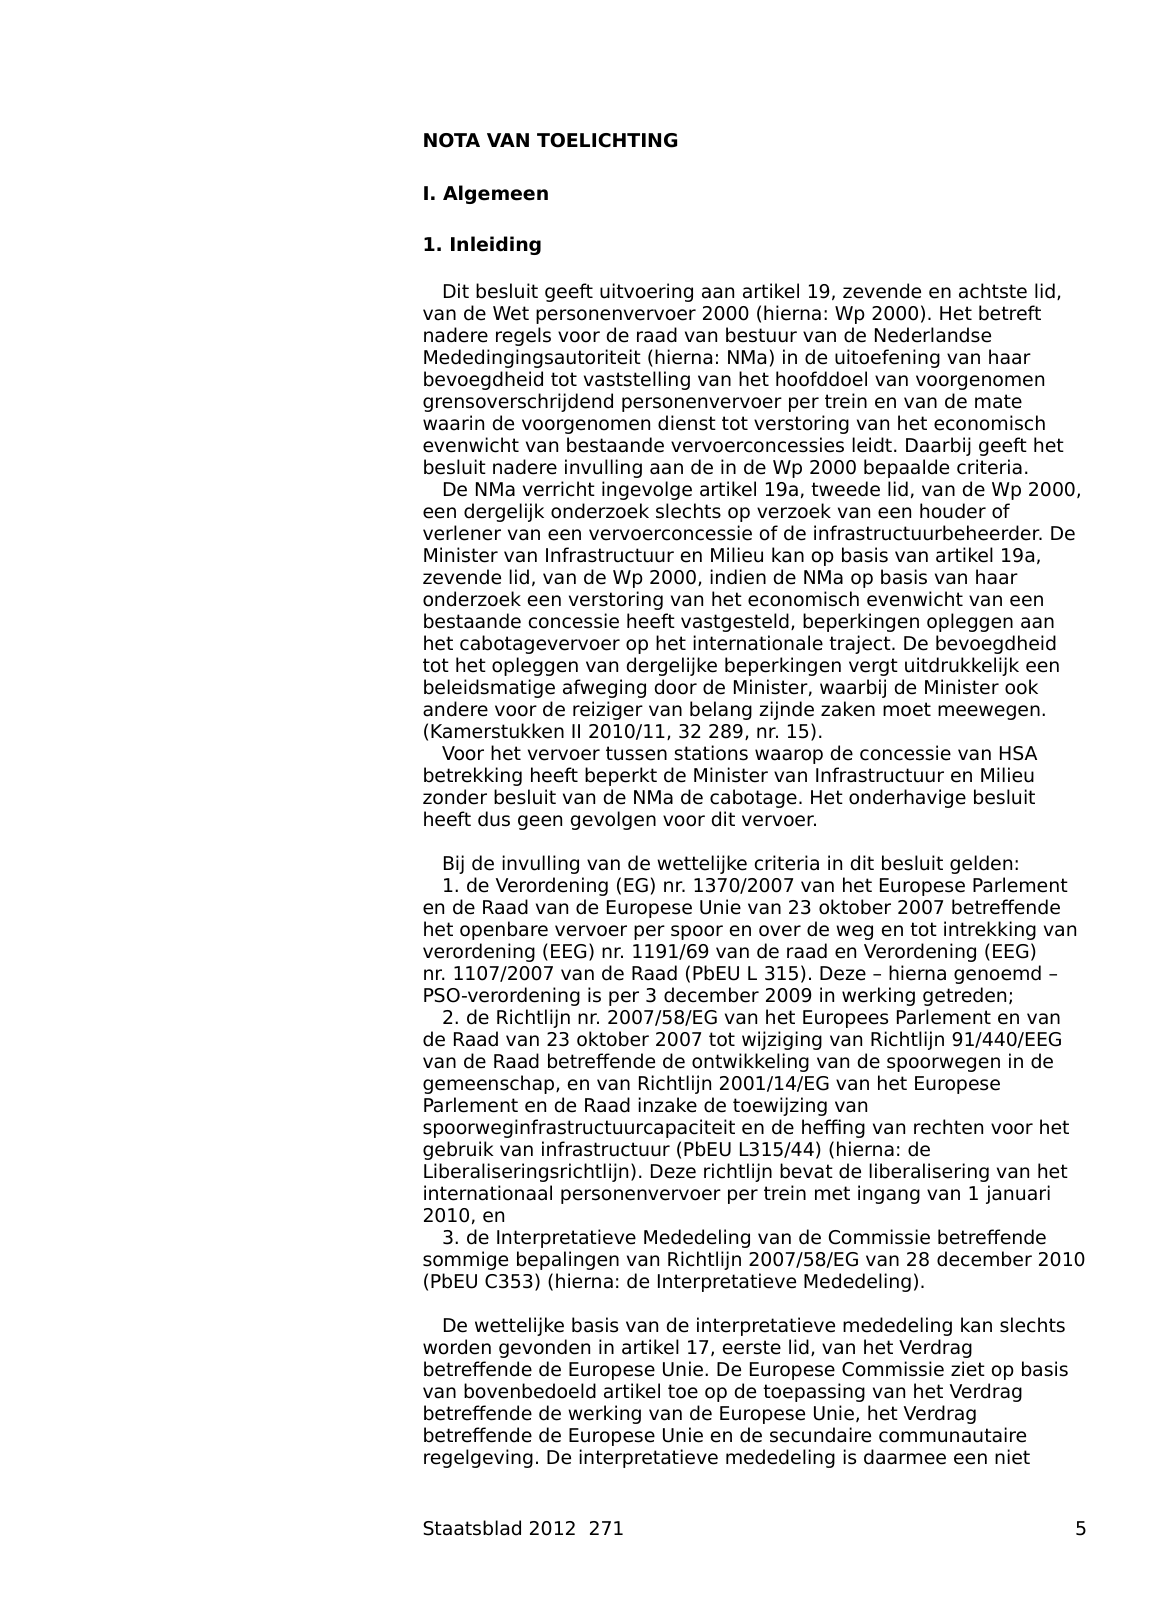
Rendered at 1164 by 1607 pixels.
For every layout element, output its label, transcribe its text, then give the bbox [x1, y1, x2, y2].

text Bij de invulling van de wettelijke criteria in dit besluit gelden: [422, 853, 1087, 875]
text 3. de Interpretatieve Mededeling van de Commissie betreffende sommige bepalingen van Richtlijn 2007/58/EG van 28 december 2010 (PbEU C353) (hierna: de Interpretatieve Mededeling). [422, 1227, 1087, 1293]
text De NMa verricht ingevolge artikel 19a, tweede lid, van de Wp 2000, een dergelijk onderzoek slechts op verzoek van een houder of verlener van een vervoerconcessie of de infrastructuurbeheerder. De Minister van Infrastructuur en Milieu kan op basis van artikel 19a, zevende lid, van de Wp 2000, indien de NMa op basis van haar onderzoek een verstoring van het economisch evenwicht van een bestaande concessie heeft vastgesteld, beperkingen opleggen aan het cabotagevervoer op het internationale traject. De bevoegdheid tot het opleggen van dergelijke beperkingen vergt uitdrukkelijk een beleidsmatige afweging door de Minister, waarbij de Minister ook andere voor de reiziger van belang zijnde zaken moet meewegen. (Kamerstukken II 2010/11, 32 289, nr. 15). [422, 479, 1087, 743]
text Voor het vervoer tussen stations waarop de concessie van HSA betrekking heeft beperkt de Minister van Infrastructuur en Milieu zonder besluit van de NMa de cabotage. Het onderhavige besluit heeft dus geen gevolgen voor dit vervoer. [422, 743, 1087, 831]
subtitle NOTA VAN TOELICHTING [422, 130, 1087, 152]
text Dit besluit geeft uitvoering aan artikel 19, zevende en achtste lid, van de Wet personenvervoer 2000 (hierna: Wp 2000). Het betreft nadere regels voor de raad van bestuur van de Nederlandse Mededingingsautoriteit (hierna: NMa) in de uitoefening van haar bevoegdheid tot vaststelling van het hoofddoel van voorgenomen grensoverschrijdend personenvervoer per trein en van de mate waarin de voorgenomen dienst tot verstoring van het economisch evenwicht van bestaande vervoerconcessies leidt. Daarbij geeft het besluit nadere invulling aan de in de Wp 2000 bepaalde criteria. [422, 281, 1087, 479]
subtitle 1. Inleiding [422, 234, 1087, 256]
text 2. de Richtlijn nr. 2007/58/EG van het Europees Parlement en van de Raad van 23 oktober 2007 tot wijziging van Richtlijn 91/440/EEG van de Raad betreffende de ontwikkeling van de spoorwegen in de gemeenschap, en van Richtlijn 2001/14/EG van het Europese Parlement en de Raad inzake de toewijzing van spoorweginfrastructuurcapaciteit en de heffing van rechten voor het gebruik van infrastructuur (PbEU L315/44) (hierna: de Liberaliseringsrichtlijn). Deze richtlijn bevat de liberalisering van het internationaal personenvervoer per trein met ingang van 1 januari 2010, en [422, 1007, 1087, 1227]
subtitle I. Algemeen [422, 182, 1087, 204]
text 1. de Verordening (EG) nr. 1370/2007 van het Europese Parlement en de Raad van de Europese Unie van 23 oktober 2007 betreffende het openbare vervoer per spoor en over de weg en tot intrekking van verordening (EEG) nr. 1191/69 van de raad en Verordening (EEG) nr. 1107/2007 van de Raad (PbEU L 315). Deze – hierna genoemd – PSO-verordening is per 3 december 2009 in werking getreden; [422, 875, 1087, 1007]
text De wettelijke basis van de interpretatieve mededeling kan slechts worden gevonden in artikel 17, eerste lid, van het Verdrag betreffende de Europese Unie. De Europese Commissie ziet op basis van bovenbedoeld artikel toe op de toepassing van het Verdrag betreffende de werking van de Europese Unie, het Verdrag betreffende de Europese Unie en de secundaire communautaire regelgeving. De interpretatieve mededeling is daarmee een niet [422, 1315, 1087, 1469]
